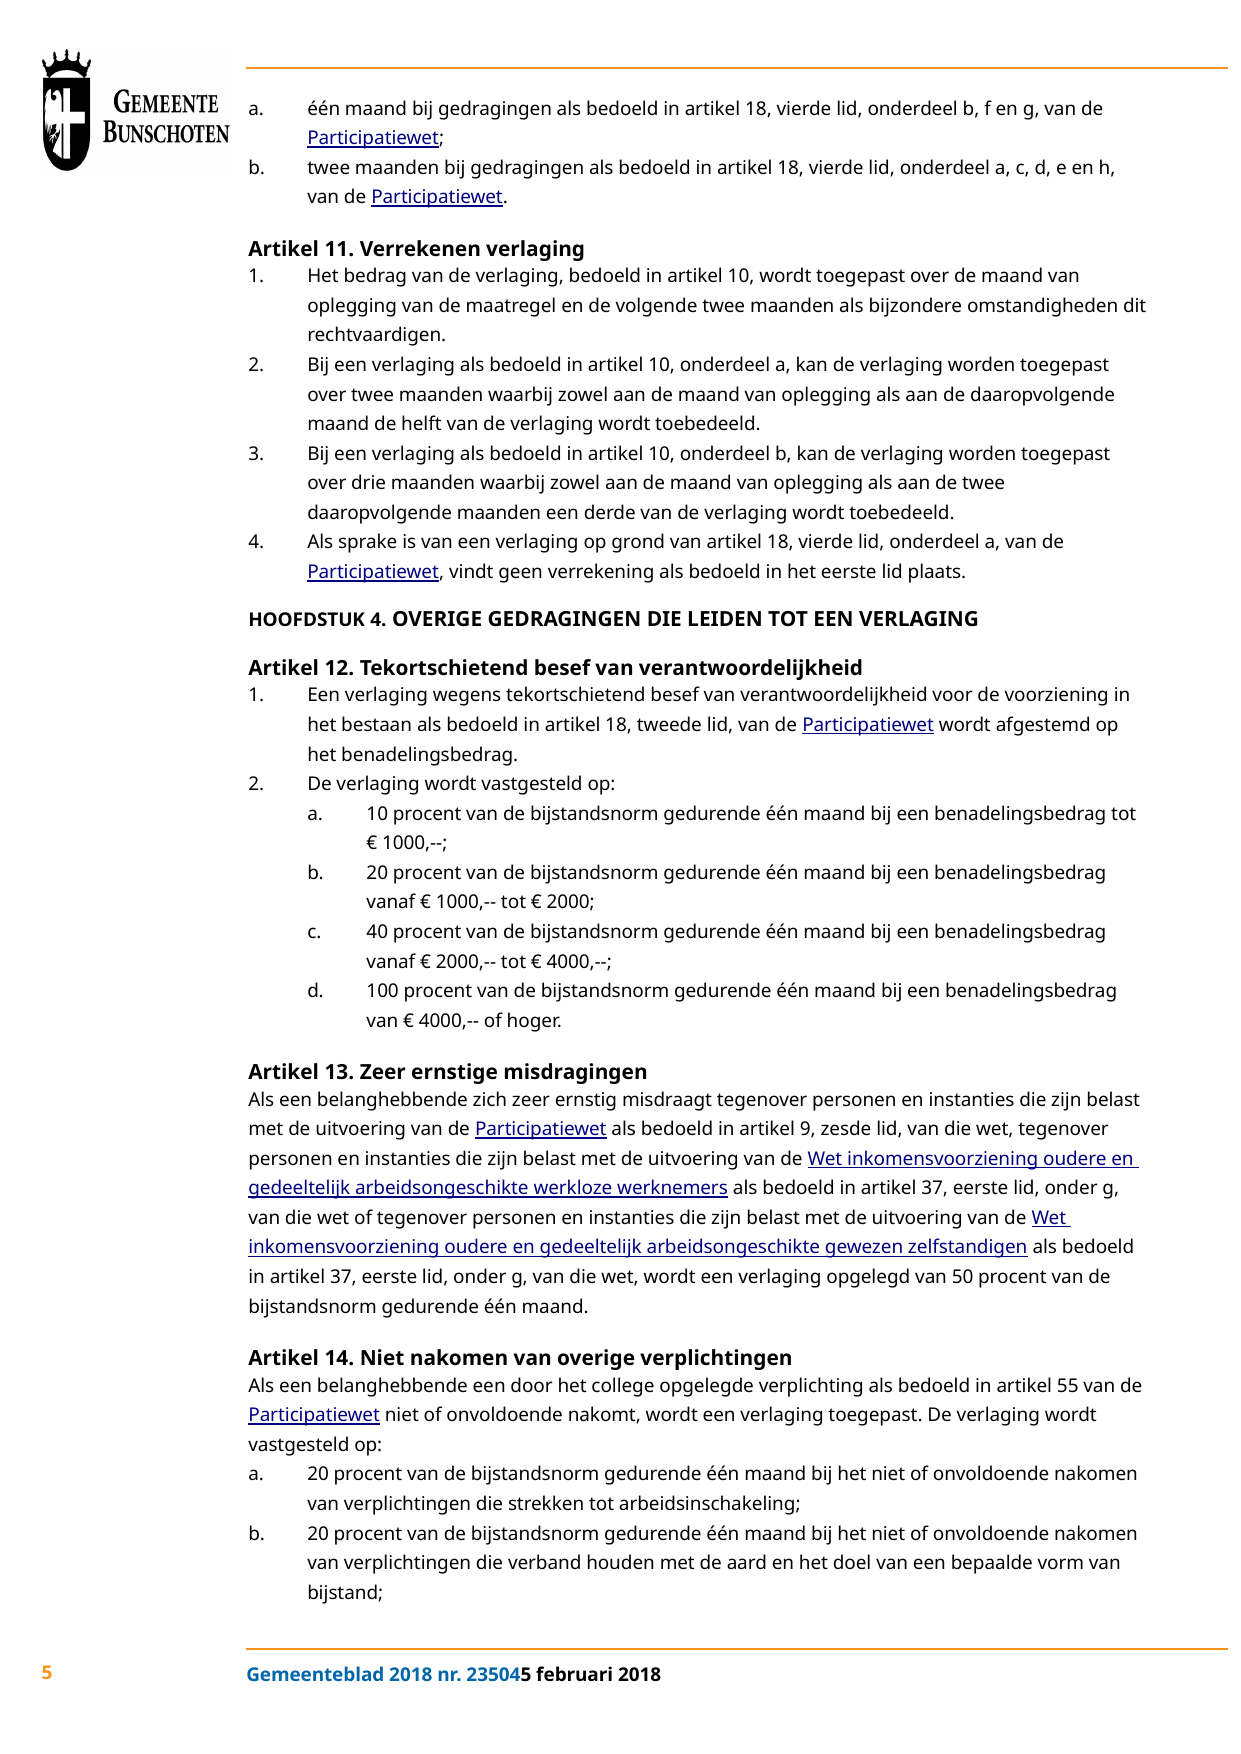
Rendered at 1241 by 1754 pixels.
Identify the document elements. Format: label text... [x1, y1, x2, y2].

text Als een belanghebbende een door het college opgelegde verplichting als bedoeld in artikel 55 van de Participatiewet niet of onvoldoende nakomt, wordt een verlaging toegepast. De verlaging wordt vastgesteld op: [248, 1372, 1152, 1457]
list 20 procent van de bijstandsnorm gedurende één maand bij het niet of onvoldoende nakomen van verplichtingen die verband houden met de aard en het doel van een bepaalde vorm van bijstand; [248, 1520, 1152, 1604]
list één maand bij gedragingen als bedoeld in artikel 18, vierde lid, onderdeel b, f en g, van de Participatiewet; [248, 95, 1152, 150]
text Als een belanghebbende zich zeer ernstig misdraagt tegenover personen en instanties die zijn belast met de uitvoering van de Participatiewet als bedoeld in artikel 9, zesde lid, van die wet, tegenover personen en instanties die zijn belast met de uitvoering van de Wet inkomensvoorziening oudere en gedeeltelijk arbeidsongeschikte werkloze werknemers als bedoeld in artikel 37, eerste lid, onder g, van die wet of tegenover personen en instanties die zijn belast met de uitvoering van de Wet inkomensvoorziening oudere en gedeeltelijk arbeidsongeschikte gewezen zelfstandigen als bedoeld in artikel 37, eerste lid, onder g, van die wet, wordt een verlaging opgelegd van 50 procent van de bijstandsnorm gedurende één maand. [248, 1086, 1152, 1319]
list 20 procent van de bijstandsnorm gedurende één maand bij het niet of onvoldoende nakomen van verplichtingen die strekken tot arbeidsinschakeling; [248, 1461, 1152, 1516]
list 10 procent van de bijstandsnorm gedurende één maand bij een benadelingsbedrag tot € 1000,--; [307, 800, 1152, 855]
list Een verlaging wegens tekortschietend besef van verantwoordelijkheid voor de voorziening in het bestaan als bedoeld in artikel 18, tweede lid, van de Participatiewet wordt afgestemd op het benadelingsbedrag. [248, 682, 1152, 766]
list 20 procent van de bijstandsnorm gedurende één maand bij een benadelingsbedrag vanaf € 1000,-- tot € 2000; [307, 859, 1152, 914]
text Artikel 14. Niet nakomen van overige verplichtingen [248, 1343, 1152, 1372]
list Bij een verlaging als bedoeld in artikel 10, onderdeel a, kan de verlaging worden toegepast over twee maanden waarbij zowel aan de maand van oplegging als aan de daaropvolgende maand de helft van de verlaging wordt toebedeeld. [248, 351, 1152, 436]
list Bij een verlaging als bedoeld in artikel 10, onderdeel b, kan de verlaging worden toegepast over drie maanden waarbij zowel aan de maand van oplegging als aan de twee daaropvolgende maanden een derde van de verlaging wordt toebedeeld. [248, 440, 1152, 525]
text Artikel 12. Tekortschietend besef van verantwoordelijkheid [248, 653, 1152, 682]
list De verlaging wordt vastgesteld op: [248, 770, 1152, 796]
picture [41, 47, 231, 172]
text Artikel 13. Zeer ernstige misdragingen [248, 1057, 1152, 1086]
text Artikel 11. Verrekenen verlaging [248, 234, 1152, 262]
list Het bedrag van de verlaging, bedoeld in artikel 10, wordt toegepast over de maand van oplegging van de maatregel en de volgende twee maanden als bijzondere omstandigheden dit rechtvaardigen. [248, 262, 1152, 347]
list 40 procent van de bijstandsnorm gedurende één maand bij een benadelingsbedrag vanaf € 2000,-- tot € 4000,--; [307, 918, 1152, 973]
list 100 procent van de bijstandsnorm gedurende één maand bij een benadelingsbedrag van € 4000,-- of hoger. [307, 977, 1152, 1033]
list Als sprake is van een verlaging op grond van artikel 18, vierde lid, onderdeel a, van de Participatiewet, vindt geen verrekening als bedoeld in het eerste lid plaats. [248, 529, 1152, 584]
list twee maanden bij gedragingen als bedoeld in artikel 18, vierde lid, onderdeel a, c, d, e en h, van de Participatiewet. [248, 154, 1152, 209]
text HOOFDSTUK 4. OVERIGE GEDRAGINGEN DIE LEIDEN TOT EEN VERLAGING [248, 604, 1152, 632]
